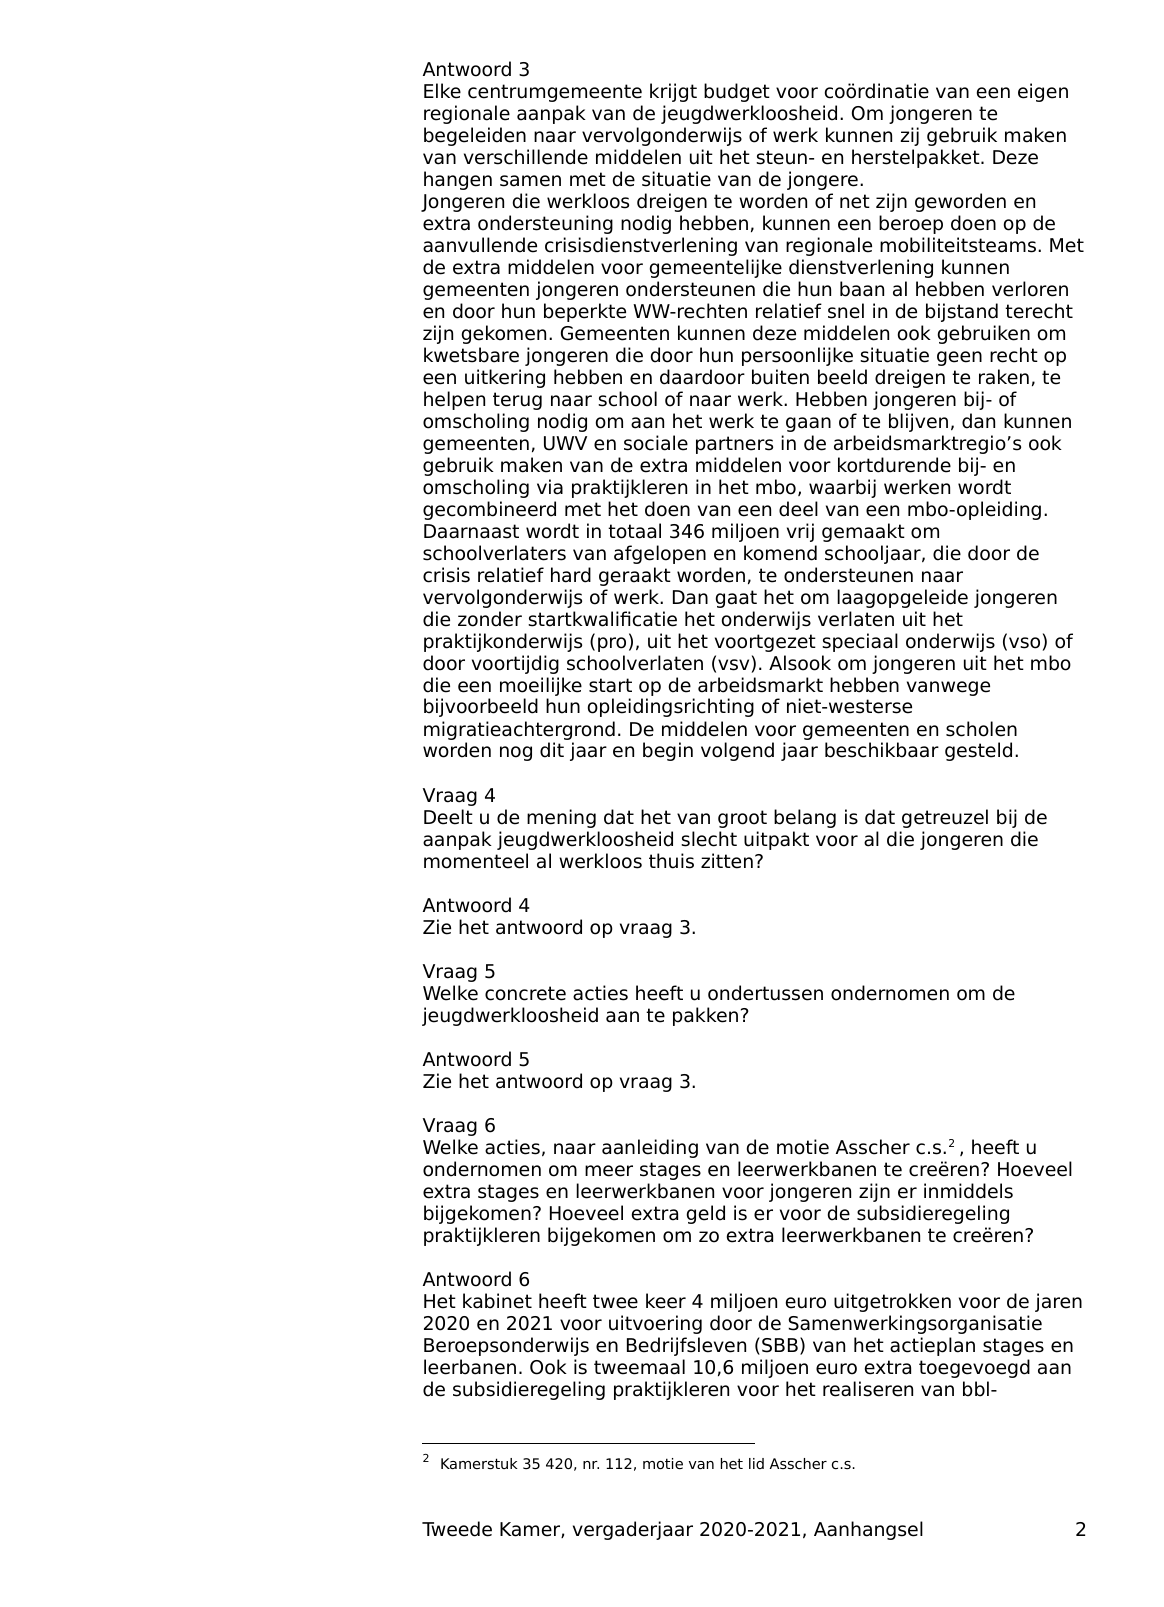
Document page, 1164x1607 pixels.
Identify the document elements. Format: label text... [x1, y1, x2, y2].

text Jongeren die werkloos dreigen te worden of net zijn geworden en extra ondersteuning nodig hebben, kunnen een beroep doen op de aanvullende crisisdienstverlening van regionale mobiliteitsteams. Met de extra middelen voor gemeentelijke dienstverlening kunnen gemeenten jongeren ondersteunen die hun baan al hebben verloren en door hun beperkte WW-rechten relatief snel in de bijstand terecht zijn gekomen. Gemeenten kunnen deze middelen ook gebruiken om kwetsbare jongeren die door hun persoonlijke situatie geen recht op een uitkering hebben en daardoor buiten beeld dreigen te raken, te helpen terug naar school of naar werk. Hebben jongeren bij- of omscholing nodig om aan het werk te gaan of te blijven, dan kunnen gemeenten, UWV en sociale partners in de arbeidsmarktregio’s ook gebruik maken van de extra middelen voor kortdurende bij- en omscholing via praktijkleren in het mbo, waarbij werken wordt gecombineerd met het doen van een deel van een mbo-opleiding. [422, 191, 1087, 521]
text Antwoord 3 [422, 59, 1087, 81]
text Het kabinet heeft twee keer 4 miljoen euro uitgetrokken voor de jaren 2020 en 2021 voor uitvoering door de Samenwerkingsorganisatie Beroepsonderwijs en Bedrijfsleven (SBB) van het actieplan stages en leerbanen. Ook is tweemaal 10,6 miljoen euro extra toegevoegd aan de subsidieregeling praktijkleren voor het realiseren van bbl- [422, 1291, 1087, 1401]
text Antwoord 4 [422, 895, 1087, 917]
text Vraag 4 [422, 784, 1087, 807]
text Antwoord 6 [422, 1269, 1087, 1291]
text Welke acties, naar aanleiding van de motie Asscher c.s., heeft u ondernomen om meer stages en leerwerkbanen te creëren? Hoeveel extra stages en leerwerkbanen voor jongeren zijn er inmiddels bijgekomen? Hoeveel extra geld is er voor de subsidieregeling praktijkleren bijgekomen om zo extra leerwerkbanen te creëren? [422, 1137, 1087, 1247]
text Zie het antwoord op vraag 3. [422, 917, 1087, 939]
text Antwoord 5 [422, 1049, 1087, 1071]
text Kamerstuk 35 420, nr. 112, motie van het lid Asscher c.s. [422, 1452, 1087, 1474]
text Vraag 5 [422, 961, 1087, 983]
text Vraag 6 [422, 1115, 1087, 1137]
text Elke centrumgemeente krijgt budget voor coördinatie van een eigen regionale aanpak van de jeugdwerkloosheid. Om jongeren te begeleiden naar vervolgonderwijs of werk kunnen zij gebruik maken van verschillende middelen uit het steun- en herstelpakket. Deze hangen samen met de situatie van de jongere. [422, 81, 1087, 191]
text Daarnaast wordt in totaal 346 miljoen vrij gemaakt om schoolverlaters van afgelopen en komend schooljaar, die door de crisis relatief hard geraakt worden, te ondersteunen naar vervolgonderwijs of werk. Dan gaat het om laagopgeleide jongeren die zonder startkwalificatie het onderwijs verlaten uit het praktijkonderwijs (pro), uit het voortgezet speciaal onderwijs (vso) of door voortijdig schoolverlaten (vsv). Alsook om jongeren uit het mbo die een moeilijke start op de arbeidsmarkt hebben vanwege bijvoorbeeld hun opleidingsrichting of niet-westerse migratieachtergrond. De middelen voor gemeenten en scholen worden nog dit jaar en begin volgend jaar beschikbaar gesteld. [422, 521, 1087, 762]
text Deelt u de mening dat het van groot belang is dat getreuzel bij de aanpak jeugdwerkloosheid slecht uitpakt voor al die jongeren die momenteel al werkloos thuis zitten? [422, 807, 1087, 872]
text Welke concrete acties heeft u ondertussen ondernomen om de jeugdwerkloosheid aan te pakken? [422, 983, 1087, 1027]
text Zie het antwoord op vraag 3. [422, 1071, 1087, 1093]
